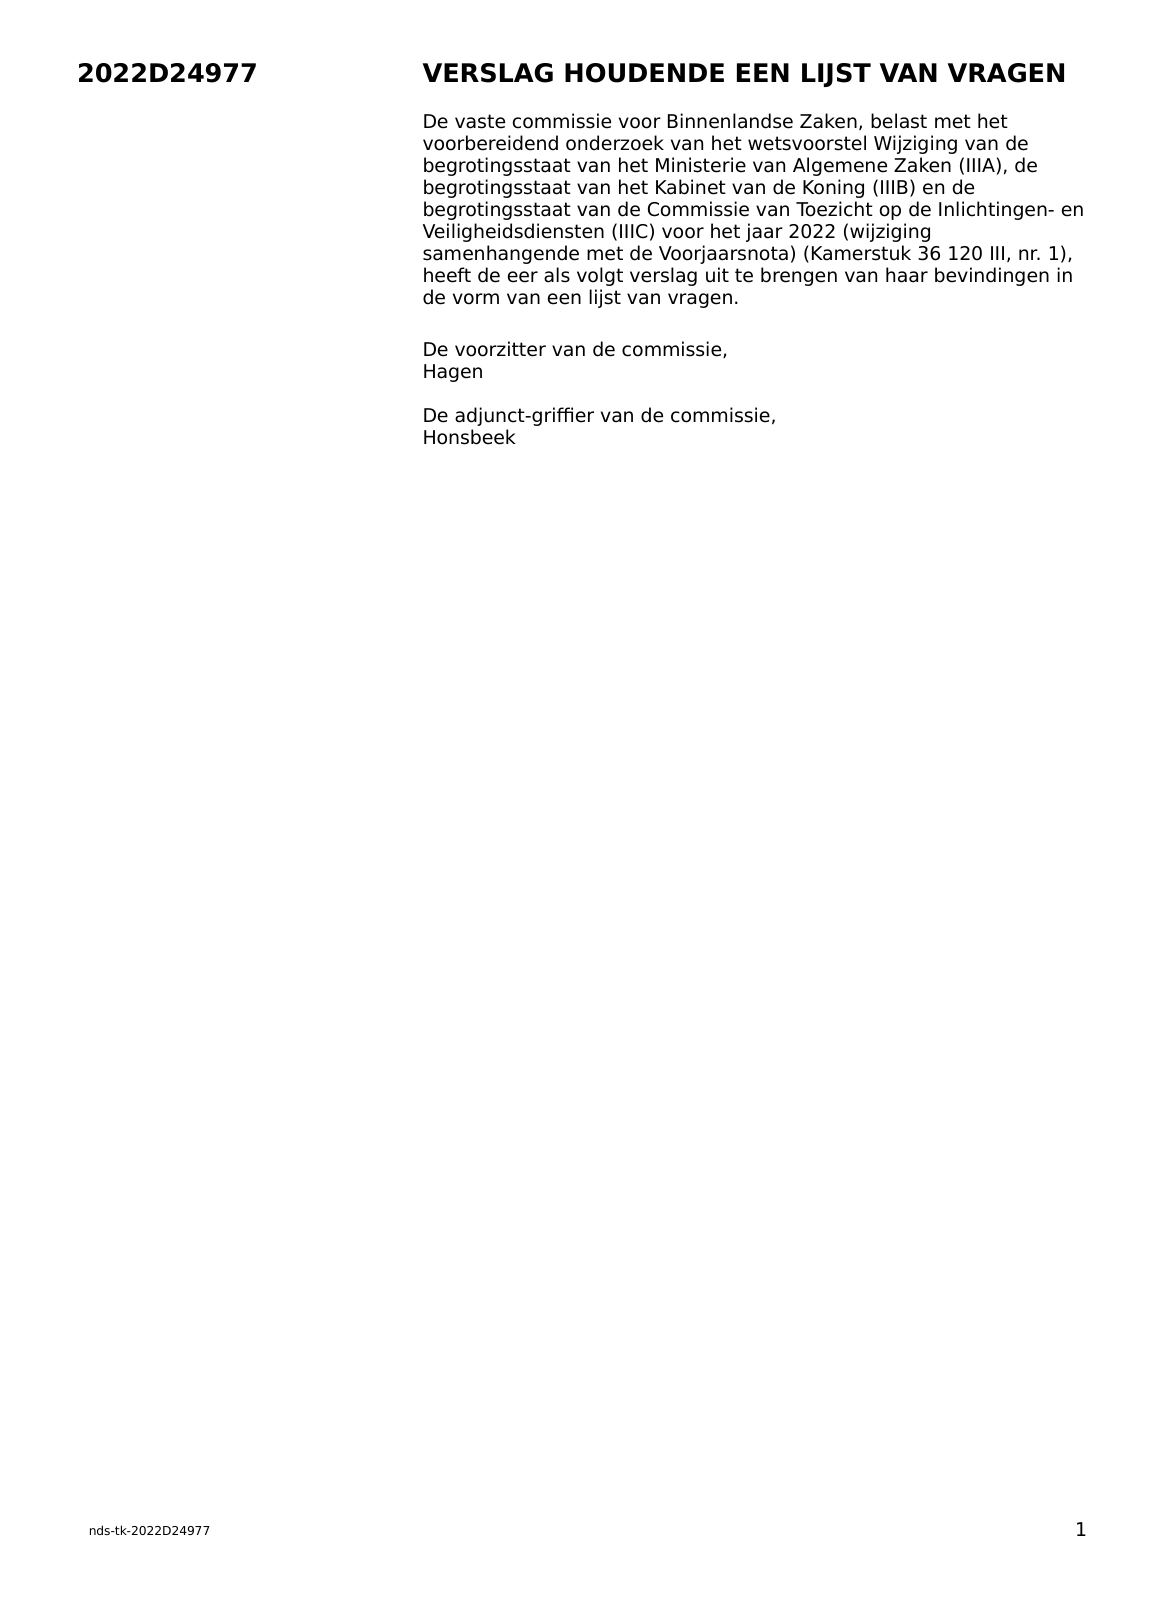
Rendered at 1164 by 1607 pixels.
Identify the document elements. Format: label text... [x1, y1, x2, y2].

text nds-tk-2022D24977 [88, 1524, 323, 1538]
text De adjunct-griffier van de commissie, Honsbeek [422, 405, 1087, 449]
text 2022D24977 VERSLAG HOUDENDE EEN LIJST VAN VRAGEN [77, 59, 1087, 89]
text De voorzitter van de commissie, Hagen [422, 339, 1087, 383]
text De vaste commissie voor Binnenlandse Zaken, belast met het voorbereidend onderzoek van het wetsvoorstel Wijziging van de begrotingsstaat van het Ministerie van Algemene Zaken (IIIA), de begrotingsstaat van het Kabinet van de Koning (IIIB) en de begrotingsstaat van de Commissie van Toezicht op de Inlichtingen- en Veiligheidsdiensten (IIIC) voor het jaar 2022 (wijziging samenhangende met de Voorjaarsnota) (Kamerstuk 36 120 III, nr. 1), heeft de eer als volgt verslag uit te brengen van haar bevindingen in de vorm van een lijst van vragen. [422, 111, 1087, 309]
